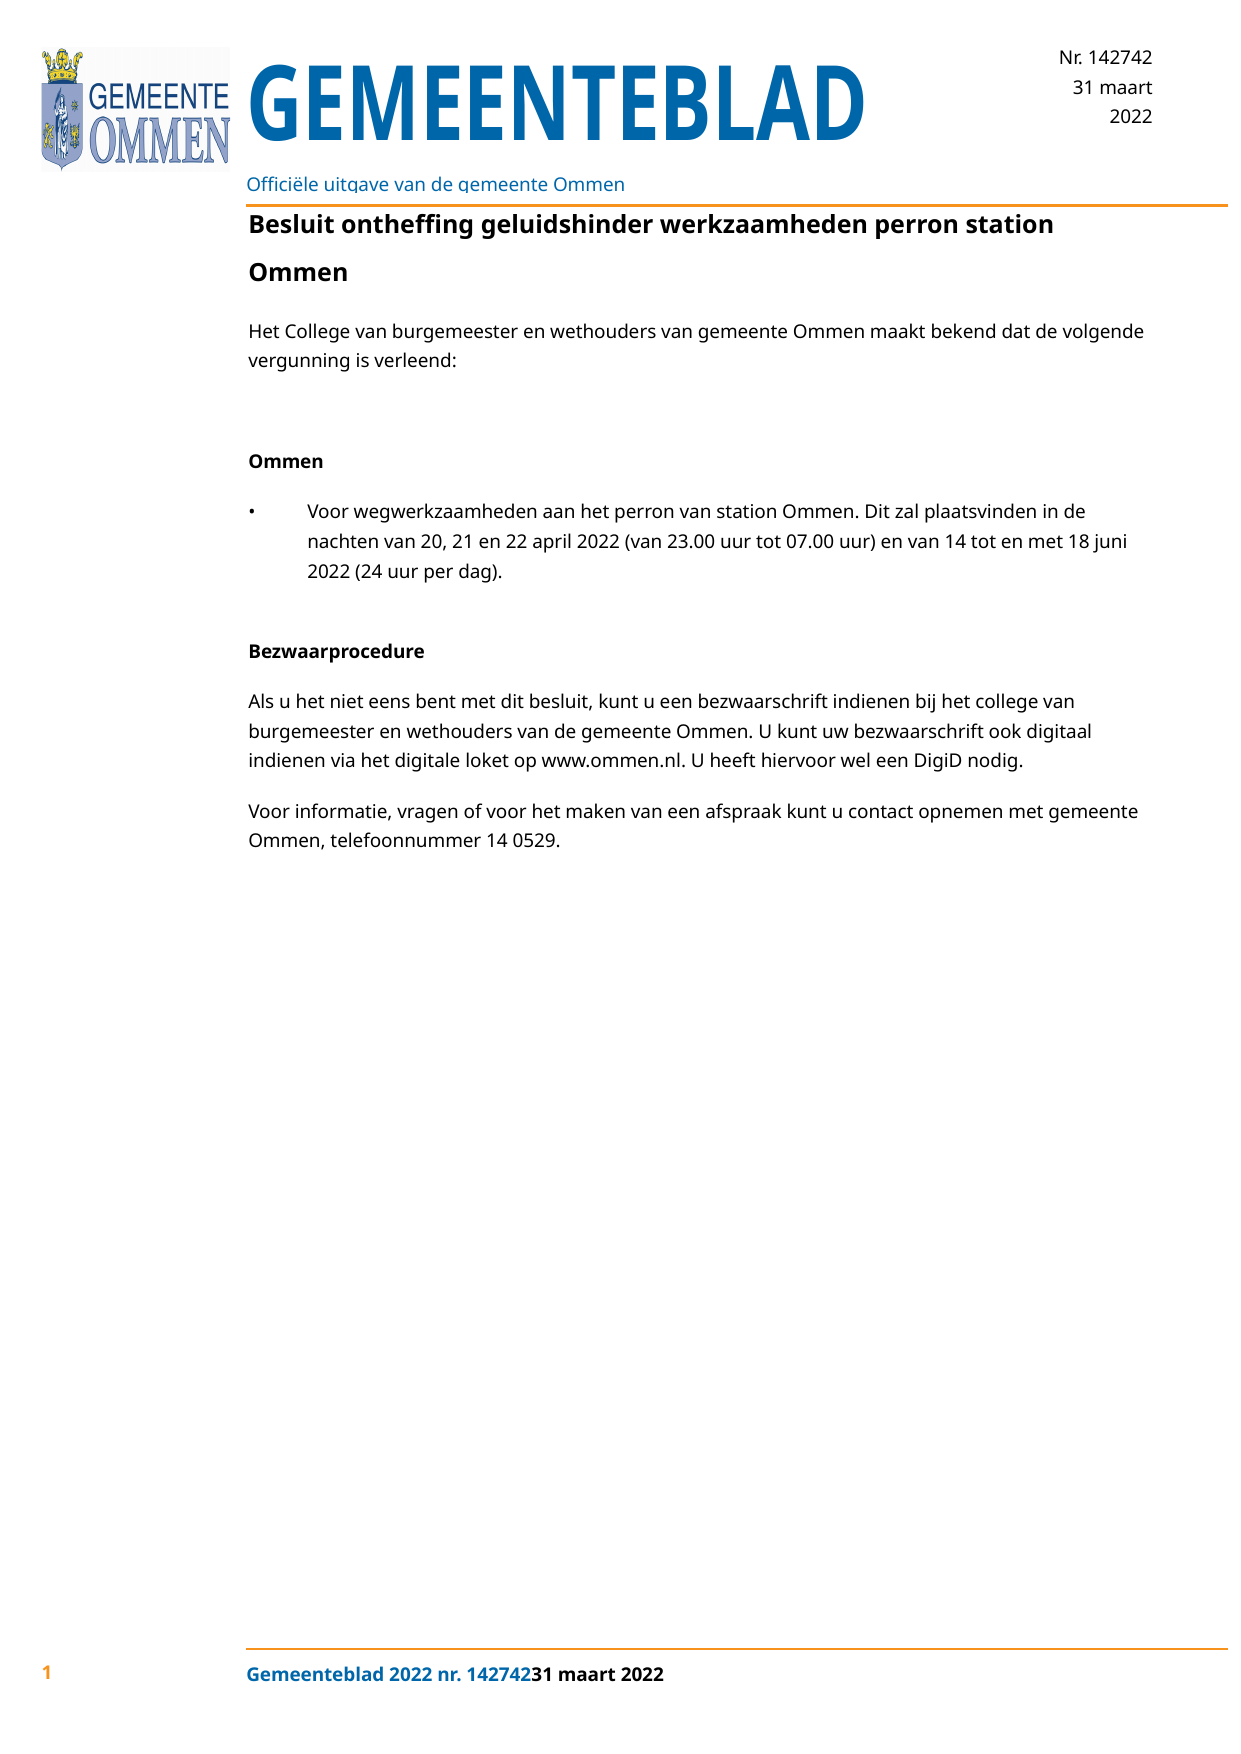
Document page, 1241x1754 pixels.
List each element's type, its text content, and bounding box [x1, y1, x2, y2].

text Ommen [248, 448, 1152, 474]
text Het College van burgemeester en wethouders van gemeente Ommen maakt bekend dat de volgende vergunning is verleend: [248, 318, 1152, 373]
list Voor wegwerkzaamheden aan het perron van station Ommen. Dit zal plaatsvinden in de nachten van 20, 21 en 22 april 2022 (van 23.00 uur tot 07.00 uur) en van 14 tot en met 18 juni 2022 (24 uur per dag). [248, 499, 1152, 584]
picture [41, 47, 231, 172]
text Besluit ontheffing geluidshinder werkzaamheden perron station Ommen [248, 207, 1152, 288]
text Als u het niet eens bent met dit besluit, kunt u een bezwaarschrift indienen bij het college van burgemeester en wethouders van de gemeente Ommen. U kunt uw bezwaarschrift ook digitaal indienen via het digitale loket op www.ommen.nl. U heeft hiervoor wel een DigiD nodig. [248, 688, 1152, 773]
text Voor informatie, vragen of voor het maken van een afspraak kunt u contact opnemen met gemeente Ommen, telefoonnummer 14 0529. [248, 798, 1152, 853]
text Bezwaarprocedure [248, 638, 1152, 664]
